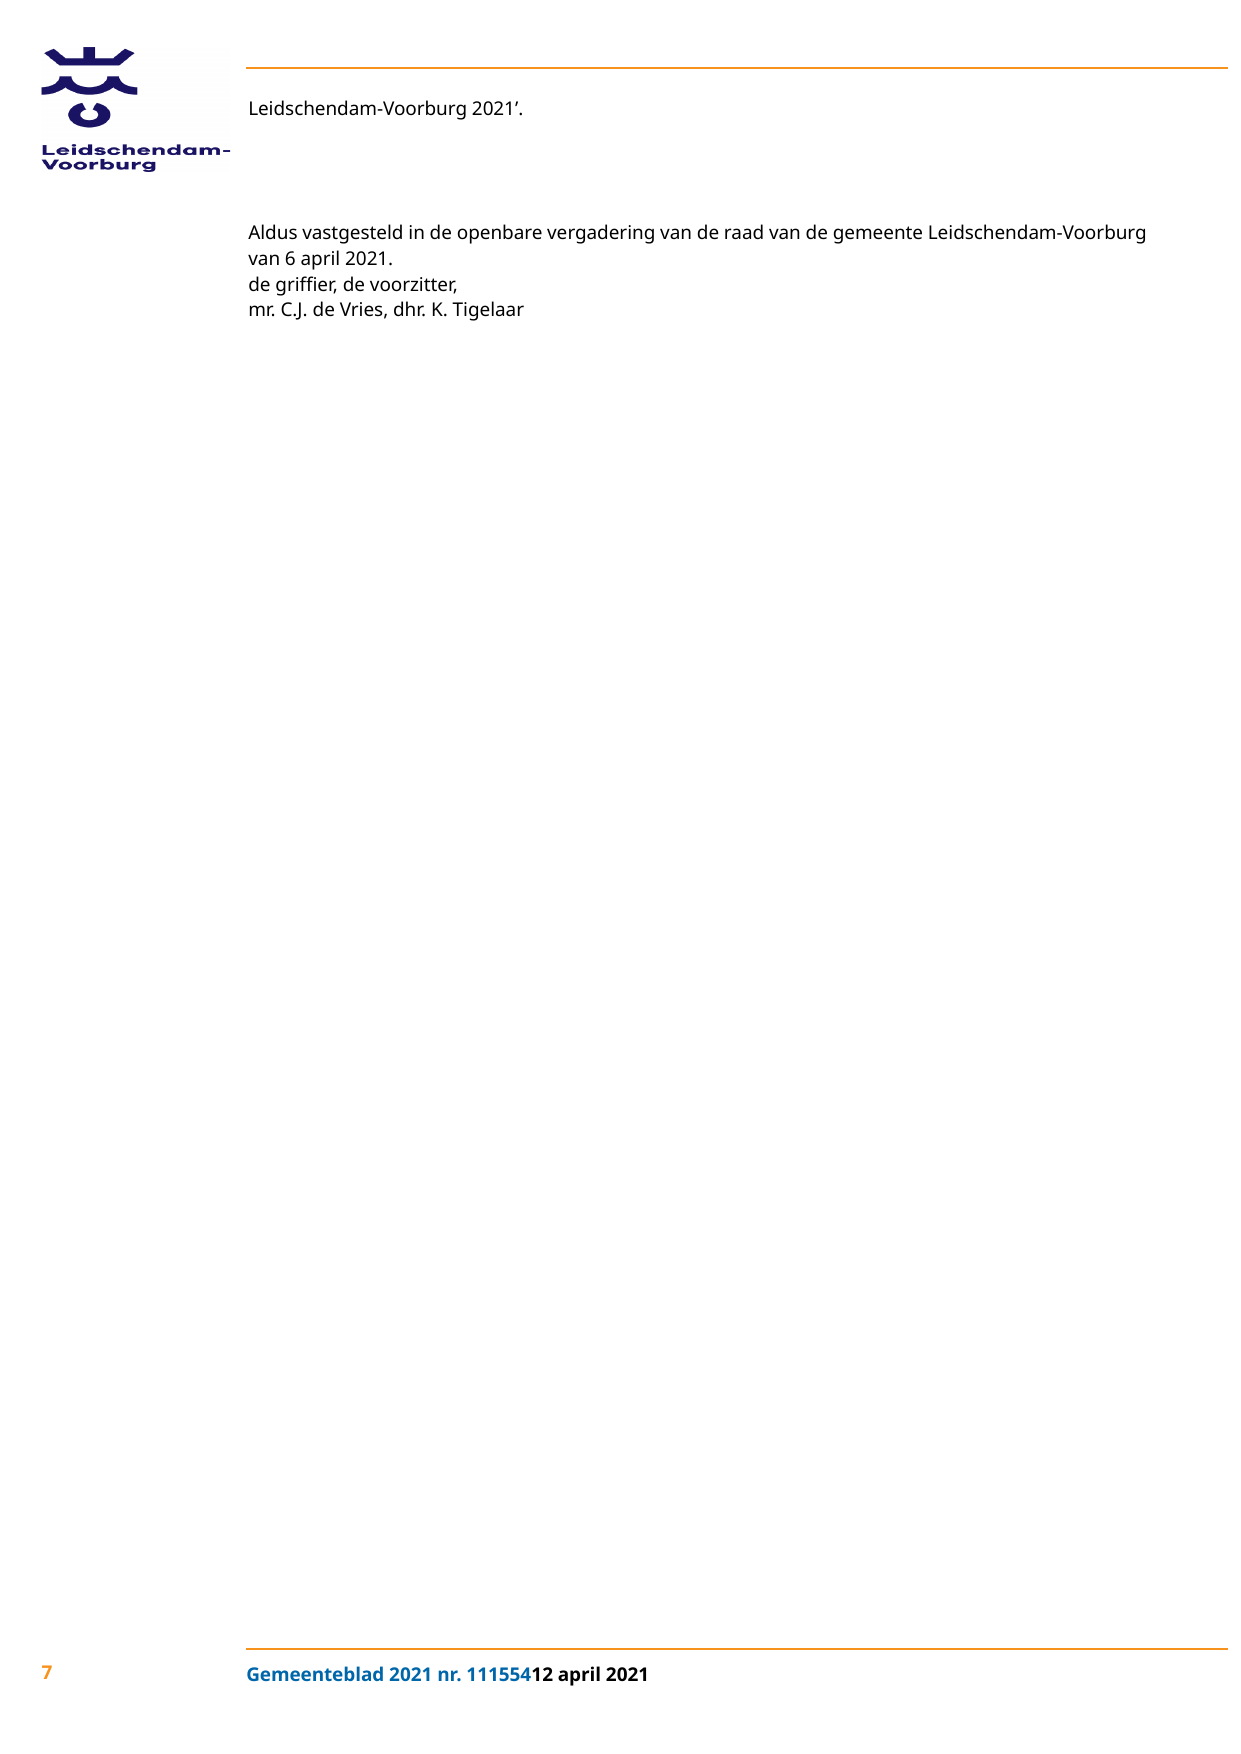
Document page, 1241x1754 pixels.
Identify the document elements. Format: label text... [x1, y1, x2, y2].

text Leidschendam-Voorburg 2021’. [248, 95, 1152, 121]
text mr. C.J. de Vries, dhr. K. Tigelaar [248, 296, 1152, 322]
picture [41, 47, 231, 172]
text Aldus vastgesteld in de openbare vergadering van de raad van de gemeente Leidschendam-Voorburg van 6 april 2021. [248, 219, 1152, 271]
text de griffier, de voorzitter, [248, 271, 1152, 296]
